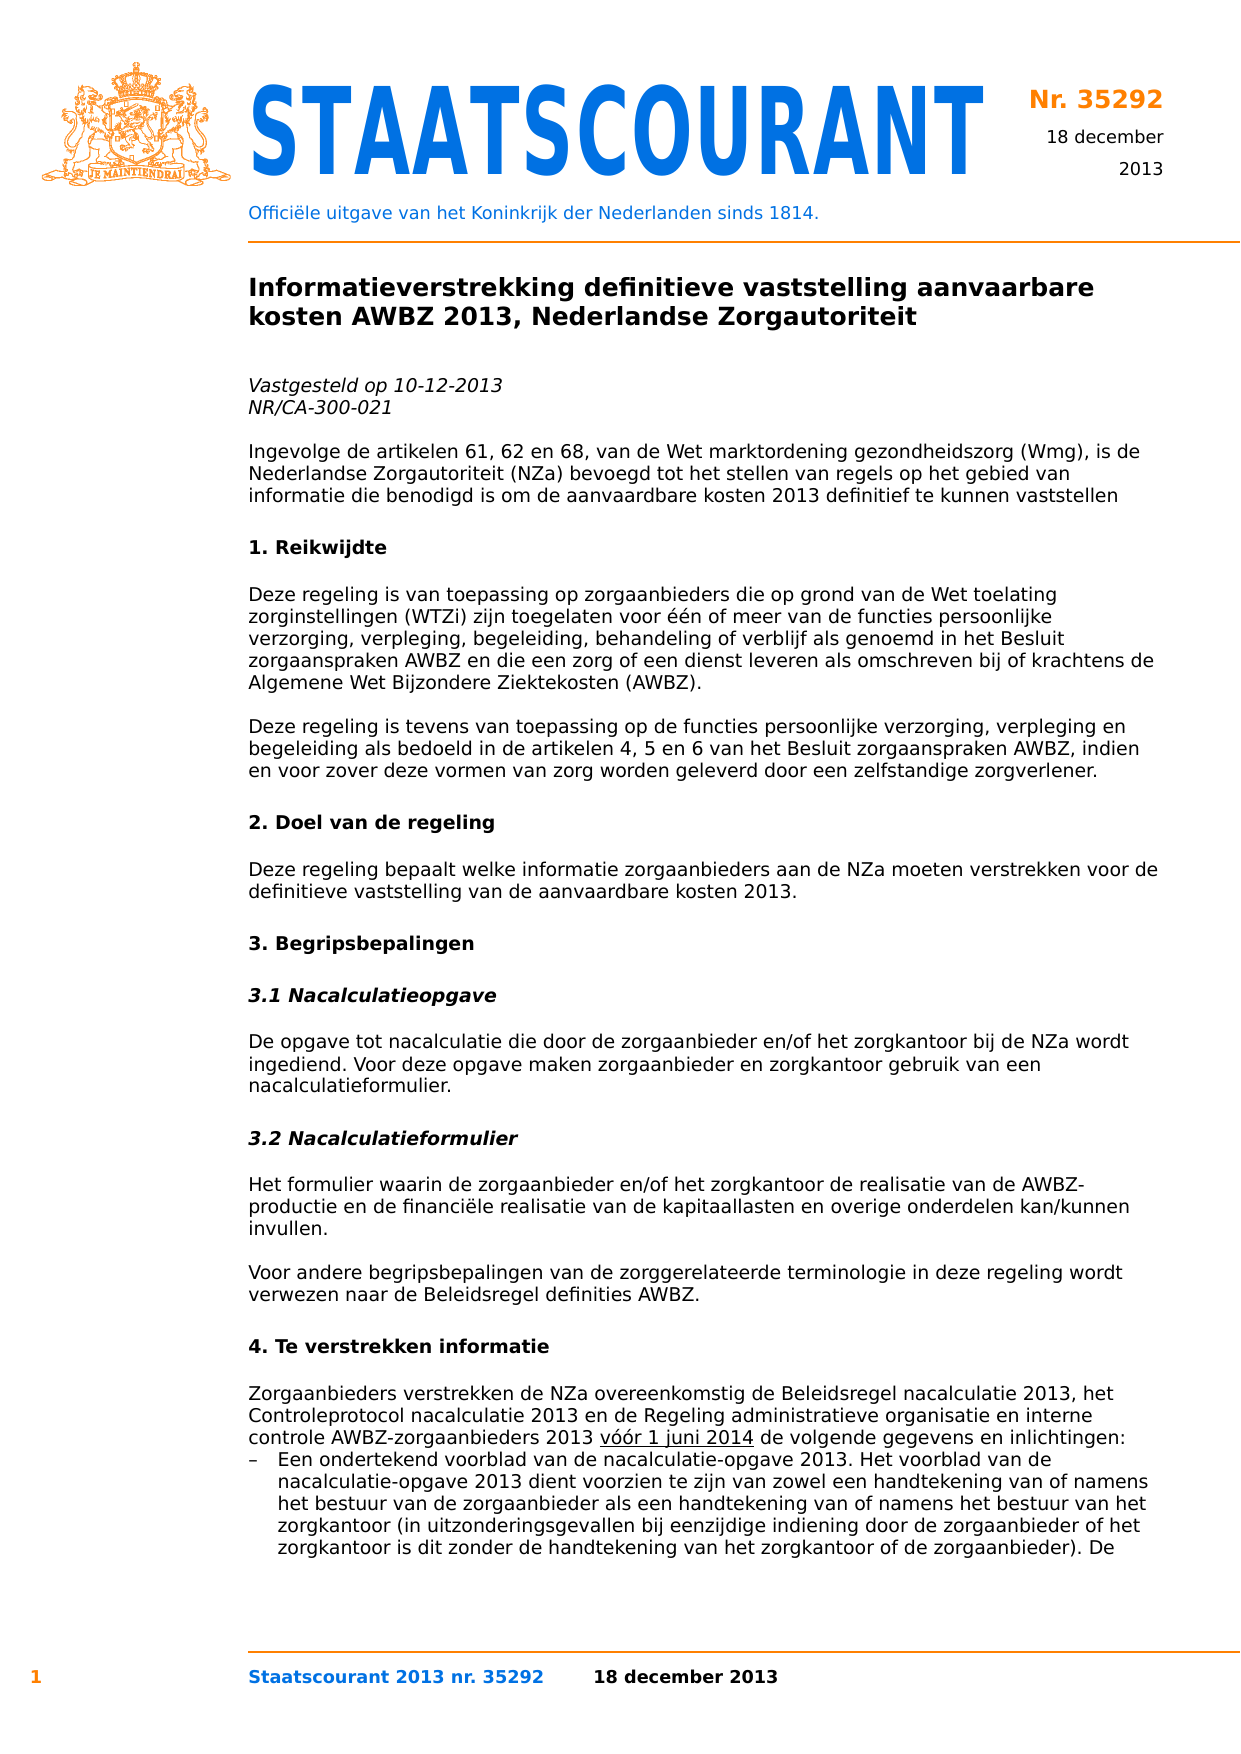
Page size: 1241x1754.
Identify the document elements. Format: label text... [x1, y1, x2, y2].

text Ingevolge de artikelen 61, 62 en 68, van de Wet marktordening gezondheidszorg (Wmg), is de Nederlandse Zorgautoriteit (NZa) bevoegd tot het stellen van regels op het gebied van informatie die benodigd is om de aanvaardbare kosten 2013 definitief te kunnen vaststellen [248, 441, 1163, 507]
text De opgave tot nacalculatie die door de zorgaanbieder en/of het zorgkantoor bij de NZa wordt ingediend. Voor deze opgave maken zorgaanbieder en zorgkantoor gebruik van een nacalculatieformulier. [248, 1031, 1163, 1097]
text Zorgaanbieders verstrekken de NZa overeenkomstig de Beleidsregel nacalculatie 2013, het Controleprotocol nacalculatie 2013 en de Regeling administratieve organisatie en interne controle AWBZ-zorgaanbieders 2013 vóór 1 juni 2014 de volgende gegevens en inlichtingen: [248, 1383, 1163, 1449]
picture [41, 62, 231, 186]
table_header [25, 62, 248, 241]
text Voor andere begripsbepalingen van de zorggerelateerde terminologie in deze regeling wordt verwezen naar de Beleidsregel definities AWBZ. [248, 1262, 1163, 1306]
table_cell Officiële uitgave van het Koninkrijk der Nederlanden sinds 1814. [248, 203, 1240, 241]
text Vastgesteld op 10-12-2013 [248, 375, 1163, 397]
text NR/CA-300-021 [248, 397, 1163, 419]
subtitle 2. Doel van de regeling [248, 812, 1163, 833]
text Deze regeling bepaalt welke informatie zorgaanbieders aan de NZa moeten verstrekken voor de definitieve vaststelling van de aanvaardbare kosten 2013. [248, 858, 1163, 902]
text Deze regeling is tevens van toepassing op de functies persoonlijke verzorging, verpleging en begeleiding als bedoeld in de artikelen 4, 5 en 6 van het Besluit zorgaanspraken AWBZ, indien en voor zover deze vormen van zorg worden geleverd door een zelfstandige zorgverlener. [248, 716, 1163, 782]
text – Een ondertekend voorblad van de nacalculatie-opgave 2013. Het voorblad van de nacalculatie-opgave 2013 dient voorzien te zijn van zowel een handtekening van of namens het bestuur van de zorgaanbieder als een handtekening van of namens het bestuur van het zorgkantoor (in uitzonderingsgevallen bij eenzijdige indiening door de zorgaanbieder of het zorgkantoor is dit zonder de handtekening van het zorgkantoor of de zorgaanbieder). De [248, 1449, 1163, 1581]
subtitle 1. Reikwijdte [248, 537, 1163, 559]
subtitle 4. Te verstrekken informatie [248, 1336, 1163, 1358]
text Deze regeling is van toepassing op zorgaanbieders die op grond van de Wet toelating zorginstellingen (WTZi) zijn toegelaten voor één of meer van de functies persoonlijke verzorging, verpleging, begeleiding, behandeling of verblijf als genoemd in het Besluit zorgaanspraken AWBZ en die een zorg of een dienst leveren als omschreven bij of krachtens de Algemene Wet Bijzondere Ziektekosten (AWBZ). [248, 584, 1163, 694]
subtitle Informatieverstrekking definitieve vaststelling aanvaarbare kosten AWBZ 2013, Nederlandse Zorgautoriteit [248, 273, 1163, 331]
table_cell 2013 [998, 153, 1240, 203]
subtitle 3.2 Nacalculatieformulier [248, 1127, 1163, 1149]
subtitle 3.1 Nacalculatieopgave [248, 984, 1163, 1006]
table_cell 18 december [998, 121, 1240, 153]
table_header STAATSCOURANT [248, 62, 998, 203]
subtitle 3. Begripsbepalingen [248, 932, 1163, 954]
text Het formulier waarin de zorgaanbieder en/of het zorgkantoor de realisatie van de AWBZ-productie en de financiële realisatie van de kapitaallasten en overige onderdelen kan/kunnen invullen. [248, 1174, 1163, 1240]
table_header Nr. 35292 [998, 62, 1240, 121]
